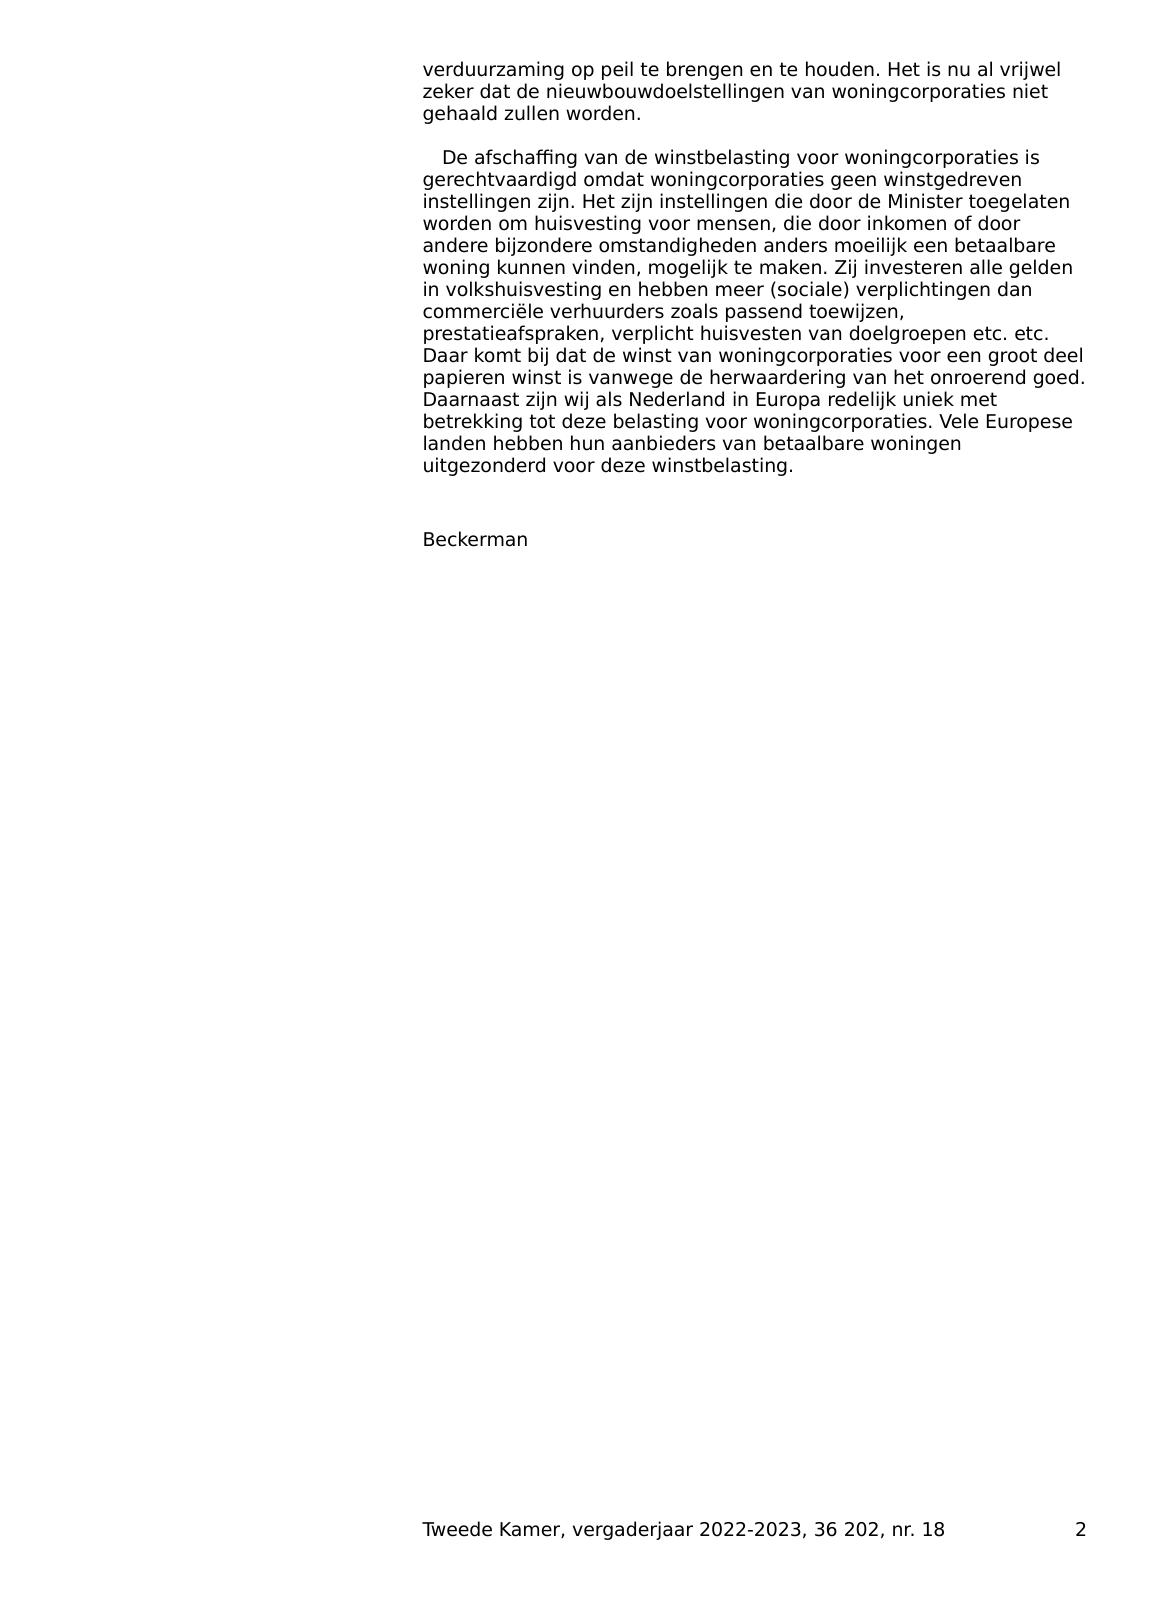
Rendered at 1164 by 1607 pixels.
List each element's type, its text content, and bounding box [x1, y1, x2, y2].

text De afschaffing van de winstbelasting voor woningcorporaties is gerechtvaardigd omdat woningcorporaties geen winstgedreven instellingen zijn. Het zijn instellingen die door de Minister toegelaten worden om huisvesting voor mensen, die door inkomen of door andere bijzondere omstandigheden anders moeilijk een betaalbare woning kunnen vinden, mogelijk te maken. Zij investeren alle gelden in volkshuisvesting en hebben meer (sociale) verplichtingen dan commerciële verhuurders zoals passend toewijzen, prestatieafspraken, verplicht huisvesten van doelgroepen etc. etc. Daar komt bij dat de winst van woningcorporaties voor een groot deel papieren winst is vanwege de herwaardering van het onroerend goed. Daarnaast zijn wij als Nederland in Europa redelijk uniek met betrekking tot deze belasting voor woningcorporaties. Vele Europese landen hebben hun aanbieders van betaalbare woningen uitgezonderd voor deze winstbelasting. [422, 147, 1087, 477]
text verduurzaming op peil te brengen en te houden. Het is nu al vrijwel zeker dat de nieuwbouwdoelstellingen van woningcorporaties niet gehaald zullen worden. [422, 59, 1087, 125]
text Beckerman [422, 507, 1087, 551]
